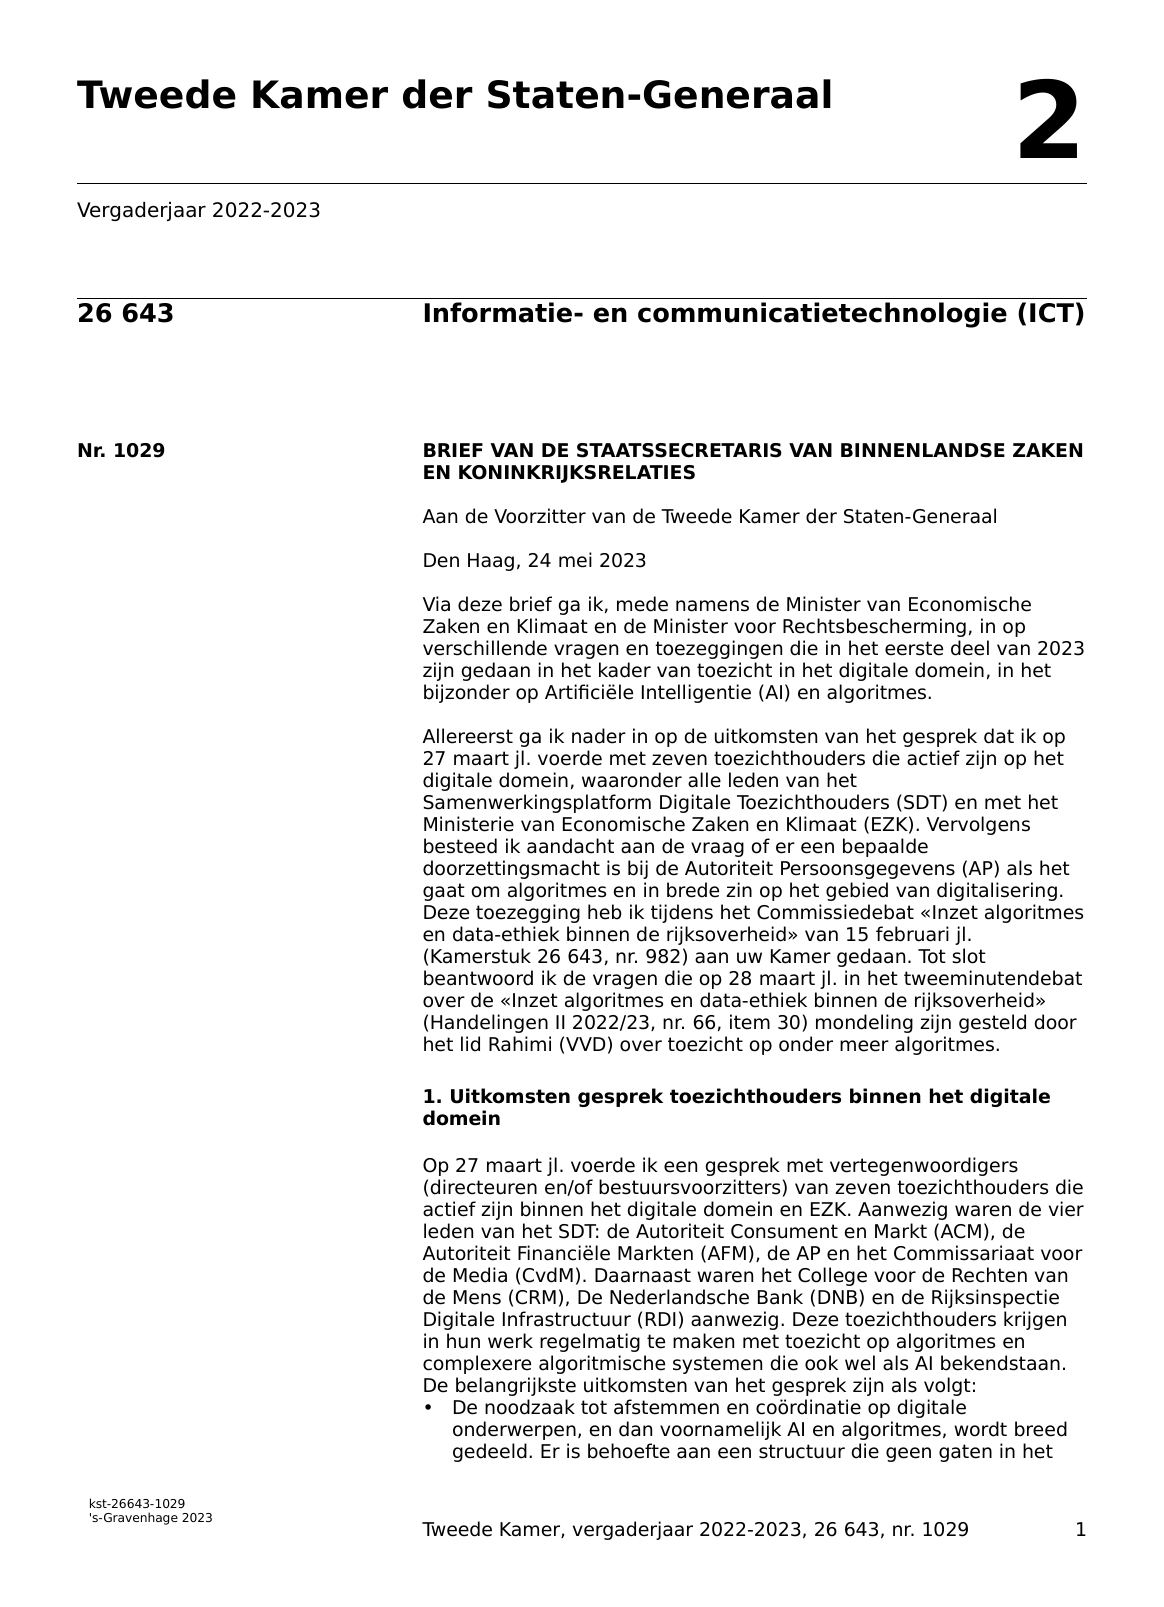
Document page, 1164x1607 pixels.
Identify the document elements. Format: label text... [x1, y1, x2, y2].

table_cell Vergaderjaar 2022-2023 [77, 184, 1087, 298]
text Op 27 maart jl. voerde ik een gesprek met vertegenwoordigers (directeuren en/of bestuursvoorzitters) van zeven toezichthouders die actief zijn binnen het digitale domein en EZK. Aanwezig waren de vier leden van het SDT: de Autoriteit Consument en Markt (ACM), de Autoriteit Financiële Markten (AFM), de AP en het Commissariaat voor de Media (CvdM). Daarnaast waren het College voor de Rechten van de Mens (CRM), De Nederlandsche Bank (DNB) en de Rijksinspectie Digitale Infrastructuur (RDI) aanwezig. Deze toezichthouders krijgen in hun werk regelmatig te maken met toezicht op algoritmes en complexere algoritmische systemen die ook wel als AI bekendstaan. De belangrijkste uitkomsten van het gesprek zijn als volgt: [422, 1155, 1087, 1397]
text Den Haag, 24 mei 2023 [422, 550, 1087, 572]
text 's-Gravenhage 2023 [88, 1511, 323, 1525]
table_header 2 [886, 59, 1087, 183]
subtitle 1. Uitkomsten gesprek toezichthouders binnen het digitale domein [422, 1086, 1087, 1130]
text Allereerst ga ik nader in op de uitkomsten van het gesprek dat ik op 27 maart jl. voerde met zeven toezichthouders die actief zijn op het digitale domein, waaronder alle leden van het Samenwerkingsplatform Digitale Toezichthouders (SDT) en met het Ministerie van Economische Zaken en Klimaat (EZK). Vervolgens besteed ik aandacht aan de vraag of er een bepaalde doorzettingsmacht is bij de Autoriteit Persoonsgegevens (AP) als het gaat om algoritmes en in brede zin op het gebied van digitalisering. Deze toezegging heb ik tijdens het Commissiedebat «Inzet algoritmes en data-ethiek binnen de rijksoverheid» van 15 februari jl. (Kamerstuk 26 643, nr. 982) aan uw Kamer gedaan. Tot slot beantwoord ik de vragen die op 28 maart jl. in het tweeminutendebat over de «Inzet algoritmes en data-ethiek binnen de rijksoverheid» (Handelingen II 2022/23, nr. 66, item 30) mondeling zijn gesteld door het lid Rahimi (VVD) over toezicht op onder meer algoritmes. [422, 726, 1087, 1056]
subtitle 26 643 Informatie- en communicatietechnologie (ICT) [77, 299, 1087, 329]
text kst-26643-1029 [88, 1497, 323, 1511]
subtitle Nr. 1029 BRIEF VAN DE STAATSSECRETARIS VAN BINNENLANDSE ZAKEN EN KONINKRIJKSRELATIES [77, 440, 1087, 484]
text • De noodzaak tot afstemmen en coördinatie op digitale onderwerpen, en dan voornamelijk AI en algoritmes, wordt breed gedeeld. Er is behoefte aan een structuur die geen gaten in het [422, 1397, 1087, 1463]
text Aan de Voorzitter van de Tweede Kamer der Staten-Generaal [422, 506, 1087, 528]
table_header Tweede Kamer der Staten-Generaal [77, 59, 886, 183]
text Via deze brief ga ik, mede namens de Minister van Economische Zaken en Klimaat en de Minister voor Rechtsbescherming, in op verschillende vragen en toezeggingen die in het eerste deel van 2023 zijn gedaan in het kader van toezicht in het digitale domein, in het bijzonder op Artificiële Intelligentie (AI) en algoritmes. [422, 594, 1087, 704]
